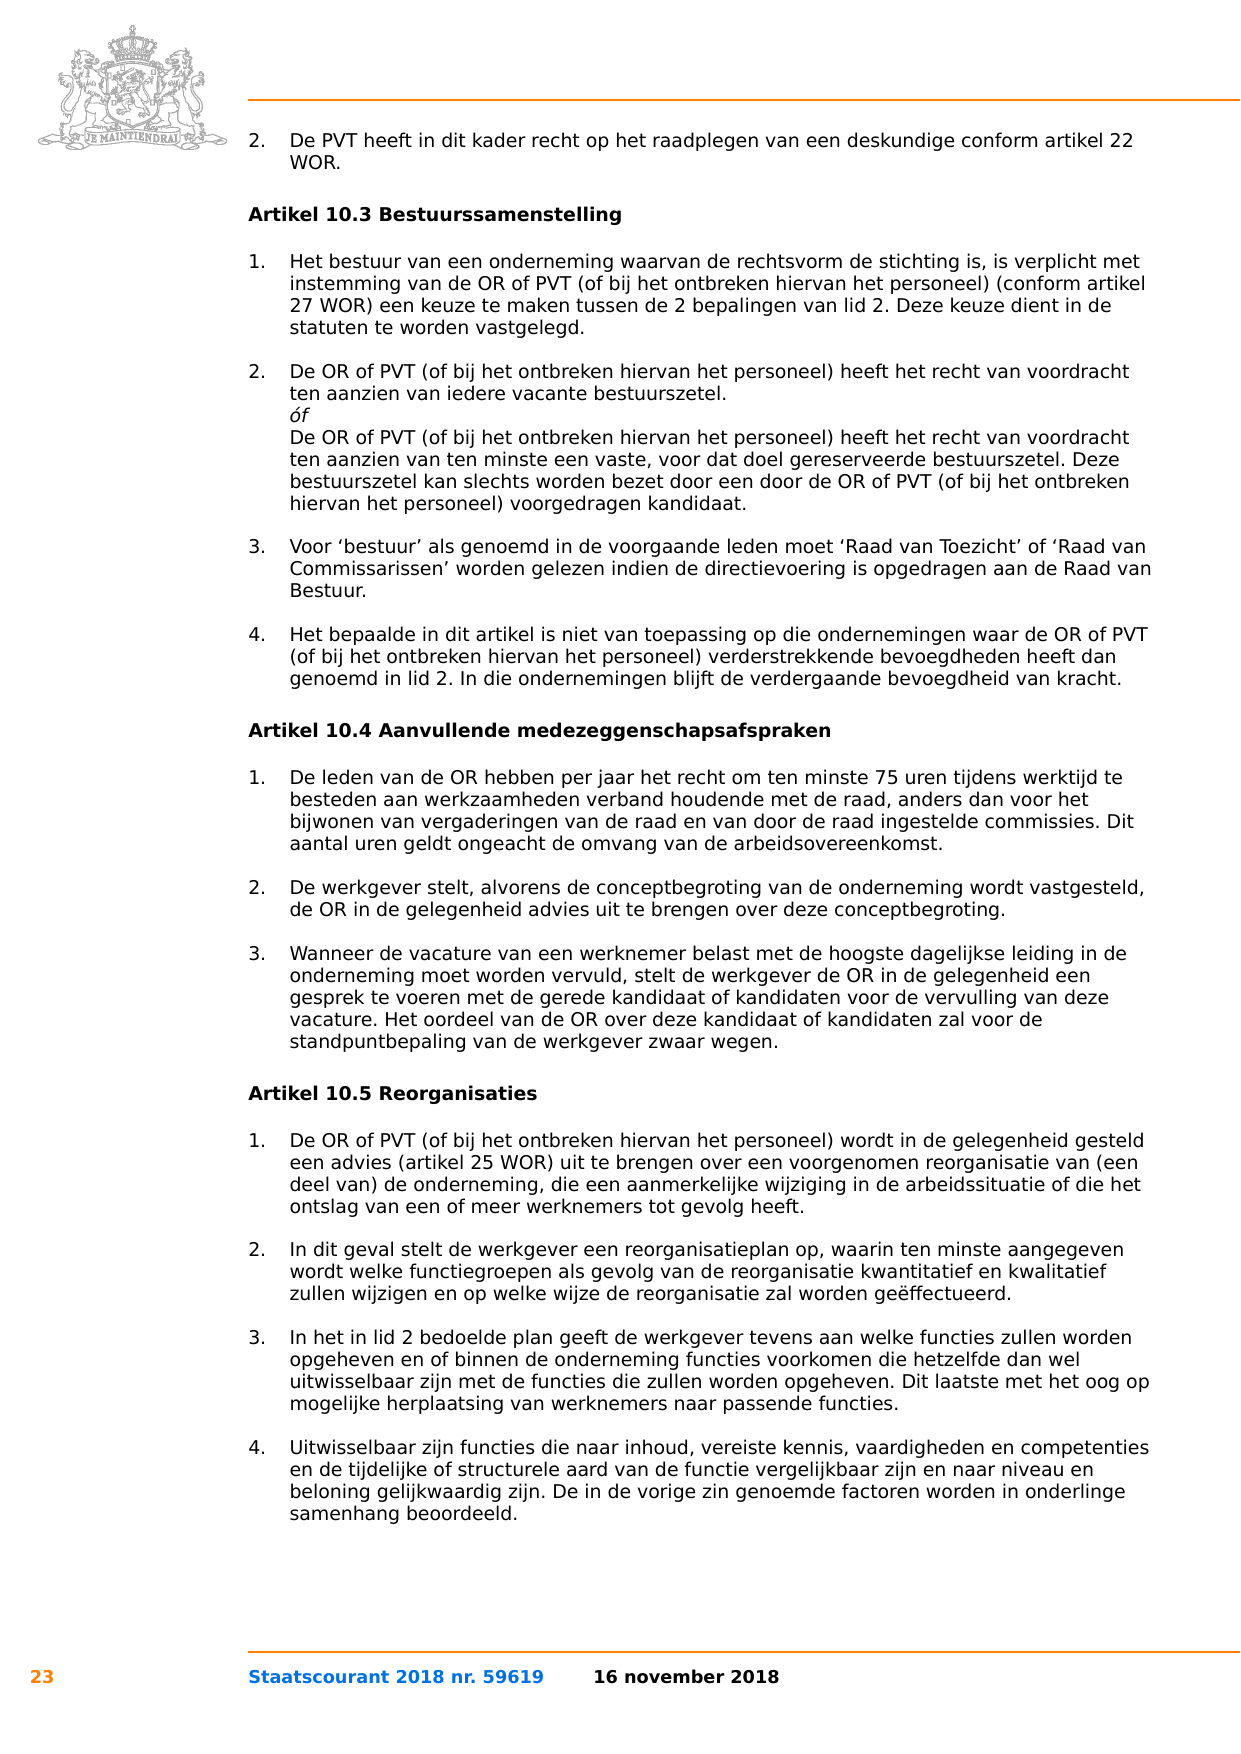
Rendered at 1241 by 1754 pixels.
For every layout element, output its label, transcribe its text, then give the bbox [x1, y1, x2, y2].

text 1. De leden van de OR hebben per jaar het recht om ten minste 75 uren tijdens werktijd te besteden aan werkzaamheden verband houdende met de raad, anders dan voor het bijwonen van vergaderingen van de raad en van door de raad ingestelde commissies. Dit aantal uren geldt ongeacht de omvang van de arbeidsovereenkomst. [248, 767, 1163, 855]
picture [38, 25, 227, 150]
text 3. Wanneer de vacature van een werknemer belast met de hoogste dagelijkse leiding in de onderneming moet worden vervuld, stelt de werkgever de OR in de gelegenheid een gesprek te voeren met de gerede kandidaat of kandidaten voor de vervulling van deze vacature. Het oordeel van de OR over deze kandidaat of kandidaten zal voor de standpuntbepaling van de werkgever zwaar wegen. [248, 943, 1163, 1053]
text óf [289, 404, 1163, 427]
text 3. Voor ‘bestuur’ als genoemd in de voorgaande leden moet ‘Raad van Toezicht’ of ‘Raad van Commissarissen’ worden gelezen indien de directievoering is opgedragen aan de Raad van Bestuur. [248, 536, 1163, 602]
subtitle Artikel 10.4 Aanvullende medezeggenschapsafspraken [248, 720, 1163, 742]
subtitle Artikel 10.5 Reorganisaties [248, 1083, 1163, 1104]
text 1. Het bestuur van een onderneming waarvan de rechtsvorm de stichting is, is verplicht met instemming van de OR of PVT (of bij het ontbreken hiervan het personeel) (conform artikel 27 WOR) een keuze te maken tussen de 2 bepalingen van lid 2. Deze keuze dient in de statuten te worden vastgelegd. [248, 251, 1163, 339]
text 1. De OR of PVT (of bij het ontbreken hiervan het personeel) wordt in de gelegenheid gesteld een advies (artikel 25 WOR) uit te brengen over een voorgenomen reorganisatie van (een deel van) de onderneming, die een aanmerkelijke wijziging in de arbeidssituatie of die het ontslag van een of meer werknemers tot gevolg heeft. [248, 1129, 1163, 1217]
subtitle Artikel 10.3 Bestuurssamenstelling [248, 204, 1163, 226]
text 4. Het bepaalde in dit artikel is niet van toepassing op die ondernemingen waar de OR of PVT (of bij het ontbreken hiervan het personeel) verderstrekkende bevoegdheden heeft dan genoemd in lid 2. In die ondernemingen blijft de verdergaande bevoegdheid van kracht. [248, 624, 1163, 690]
text 4. Uitwisselbaar zijn functies die naar inhoud, vereiste kennis, vaardigheden en competenties en de tijdelijke of structurele aard van de functie vergelijkbaar zijn en naar niveau en beloning gelijkwaardig zijn. De in de vorige zin genoemde factoren worden in onderlinge samenhang beoordeeld. [248, 1437, 1163, 1525]
text 2. De PVT heeft in dit kader recht op het raadplegen van een deskundige conform artikel 22 WOR. [248, 130, 1163, 174]
text 2. De werkgever stelt, alvorens de conceptbegroting van de onderneming wordt vastgesteld, de OR in de gelegenheid advies uit te brengen over deze conceptbegroting. [248, 877, 1163, 921]
text 3. In het in lid 2 bedoelde plan geeft de werkgever tevens aan welke functies zullen worden opgeheven en of binnen de onderneming functies voorkomen die hetzelfde dan wel uitwisselbaar zijn met de functies die zullen worden opgeheven. Dit laatste met het oog op mogelijke herplaatsing van werknemers naar passende functies. [248, 1327, 1163, 1415]
text 2. In dit geval stelt de werkgever een reorganisatieplan op, waarin ten minste aangegeven wordt welke functiegroepen als gevolg van de reorganisatie kwantitatief en kwalitatief zullen wijzigen en op welke wijze de reorganisatie zal worden geëffectueerd. [248, 1239, 1163, 1305]
text De OR of PVT (of bij het ontbreken hiervan het personeel) heeft het recht van voordracht ten aanzien van ten minste een vaste, voor dat doel gereserveerde bestuurszetel. Deze bestuurszetel kan slechts worden bezet door een door de OR of PVT (of bij het ontbreken hiervan het personeel) voorgedragen kandidaat. [289, 427, 1163, 514]
text 2. De OR of PVT (of bij het ontbreken hiervan het personeel) heeft het recht van voordracht ten aanzien van iedere vacante bestuurszetel. [248, 361, 1163, 404]
